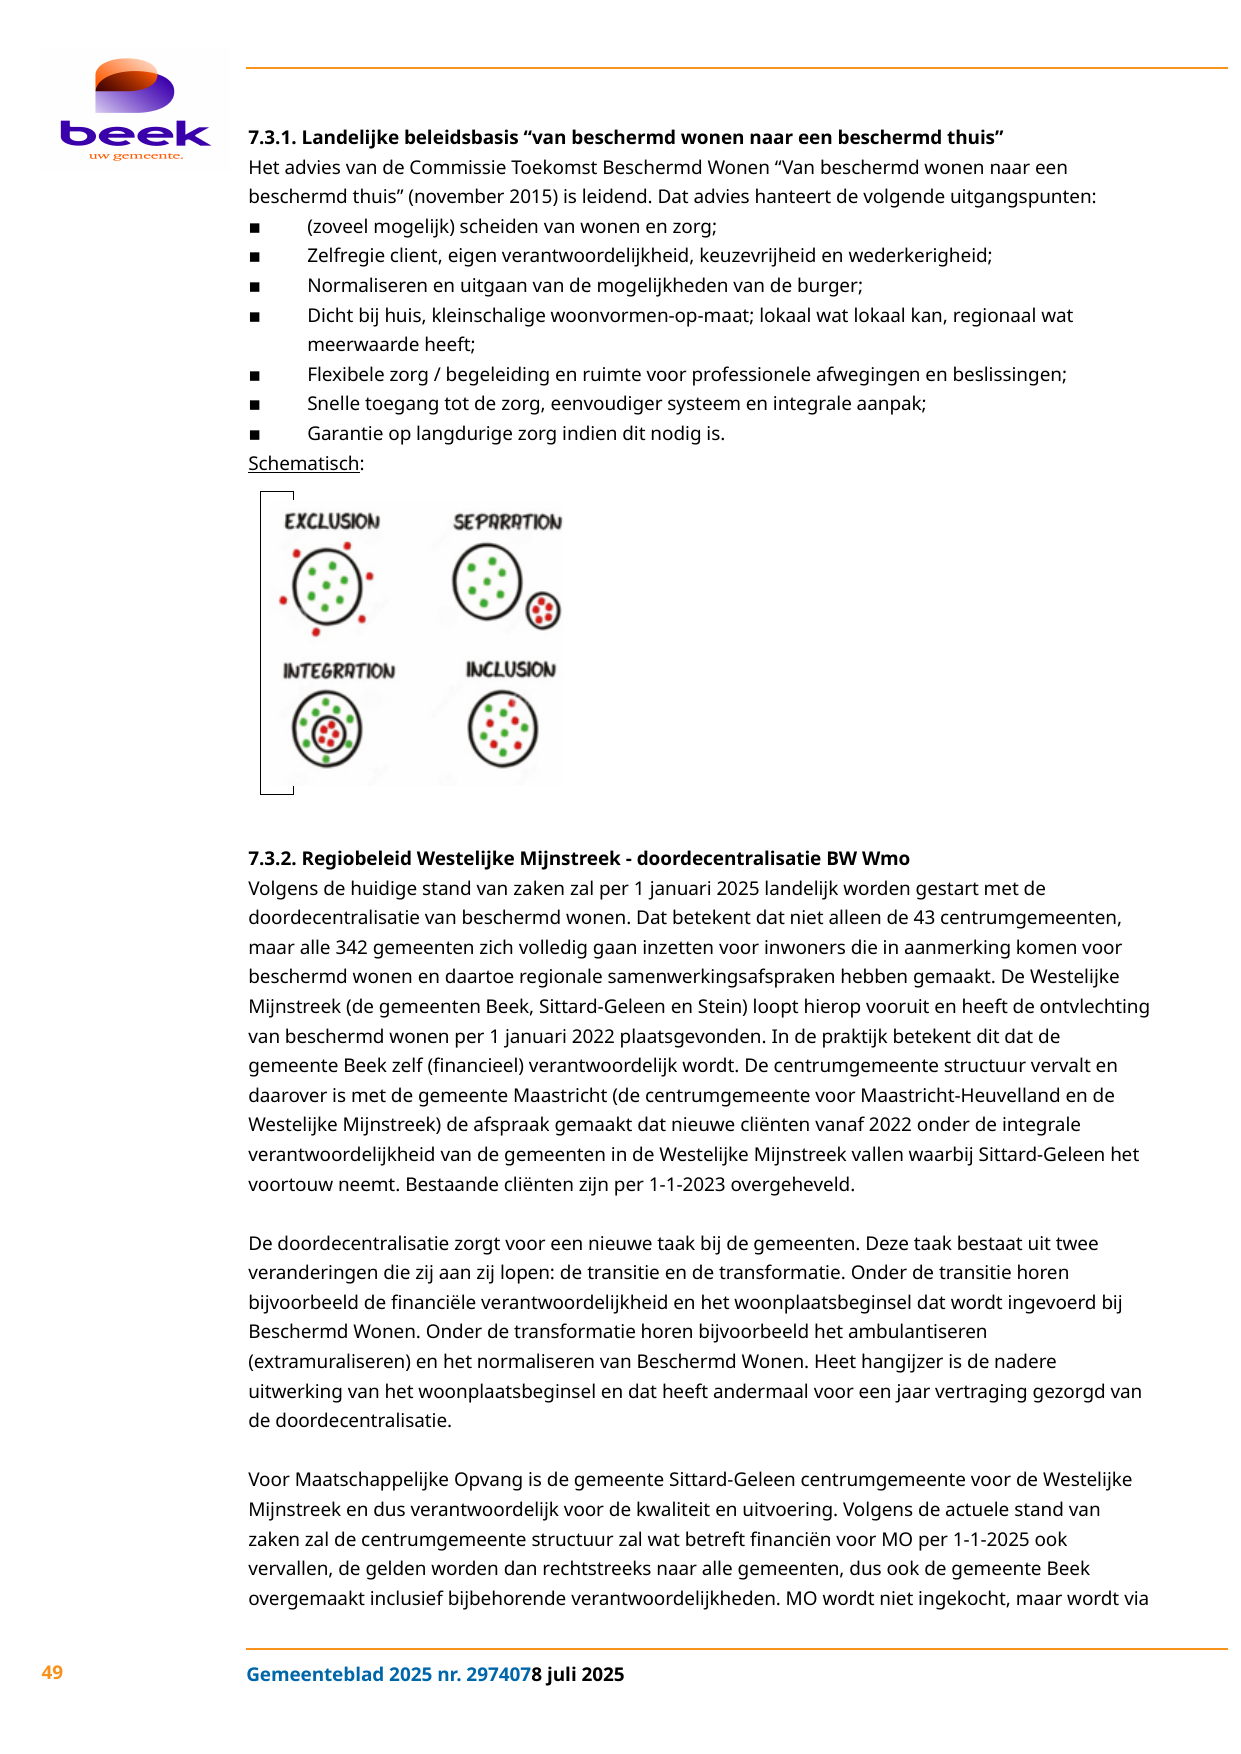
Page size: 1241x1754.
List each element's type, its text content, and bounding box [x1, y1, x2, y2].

text 7.3.1. Landelijke beleidsbasis “van beschermd wonen naar een beschermd thuis” [248, 124, 1152, 150]
list (zoveel mogelijk) scheiden van wonen en zorg; [248, 213, 1152, 239]
list Normaliseren en uitgaan van de mogelijkheden van de burger; [248, 272, 1152, 298]
text 7.3.2. Regiobeleid Westelijke Mijnstreek - doordecentralisatie BW Wmo [248, 845, 1152, 871]
list Flexibele zorg / begeleiding en ruimte voor professionele afwegingen en beslissingen; [248, 361, 1152, 387]
list Garantie op langdurige zorg indien dit nodig is. [248, 420, 1152, 446]
text Voor Maatschappelijke Opvang is de gemeente Sittard-Geleen centrumgemeente voor de Westelijke Mijnstreek en dus verantwoordelijk voor de kwaliteit en uitvoering. Volgens de actuele stand van zaken zal de centrumgemeente structuur zal wat betreft financiën voor MO per 1-1-2025 ook vervallen, de gelden worden dan rechtstreeks naar alle gemeenten, dus ook de gemeente Beek overgemaakt inclusief bijbehorende verantwoordelijkheden. MO wordt niet ingekocht, maar wordt via [248, 1467, 1152, 1611]
text Het advies van de Commissie Toekomst Beschermd Wonen “Van beschermd wonen naar een beschermd thuis” (november 2015) is leidend. Dat advies hanteert de volgende uitgangspunten: [248, 154, 1152, 209]
list Dicht bij huis, kleinschalige woonvormen-op-maat; lokaal wat lokaal kan, regionaal wat meerwaarde heeft; [248, 302, 1152, 357]
picture [41, 47, 231, 172]
picture [268, 500, 565, 786]
text Volgens de huidige stand van zaken zal per 1 januari 2025 landelijk worden gestart met de doordecentralisatie van beschermd wonen. Dat betekent dat niet alleen de 43 centrumgemeenten, maar alle 342 gemeenten zich volledig gaan inzetten voor inwoners die in aanmerking komen voor beschermd wonen en daartoe regionale samenwerkingsafspraken hebben gemaakt. De Westelijke Mijnstreek (de gemeenten Beek, Sittard-Geleen en Stein) loopt hierop vooruit en heeft de ontvlechting van beschermd wonen per 1 januari 2022 plaatsgevonden. In de praktijk betekent dit dat de gemeente Beek zelf (financieel) verantwoordelijk wordt. De centrumgemeente structuur vervalt en daarover is met de gemeente Maastricht (de centrumgemeente voor Maastricht-Heuvelland en de Westelijke Mijnstreek) de afspraak gemaakt dat nieuwe cliënten vanaf 2022 onder de integrale verantwoordelijkheid van de gemeenten in de Westelijke Mijnstreek vallen waarbij Sittard-Geleen het voortouw neemt. Bestaande cliënten zijn per 1-1-2023 overgeheveld. [248, 875, 1152, 1196]
text Schematisch: [248, 450, 1152, 476]
text De doordecentralisatie zorgt voor een nieuwe taak bij de gemeenten. Deze taak bestaat uit twee veranderingen die zij aan zij lopen: de transitie en de transformatie. Onder de transitie horen bijvoorbeeld de financiële verantwoordelijkheid en het woonplaatsbeginsel dat wordt ingevoerd bij Beschermd Wonen. Onder de transformatie horen bijvoorbeeld het ambulantiseren (extramuraliseren) en het normaliseren van Beschermd Wonen. Heet hangijzer is de nadere uitwerking van het woonplaatsbeginsel en dat heeft andermaal voor een jaar vertraging gezorgd van de doordecentralisatie. [248, 1230, 1152, 1433]
list Zelfregie client, eigen verantwoordelijkheid, keuzevrijheid en wederkerigheid; [248, 243, 1152, 268]
list Snelle toegang tot de zorg, eenvoudiger systeem en integrale aanpak; [248, 391, 1152, 416]
